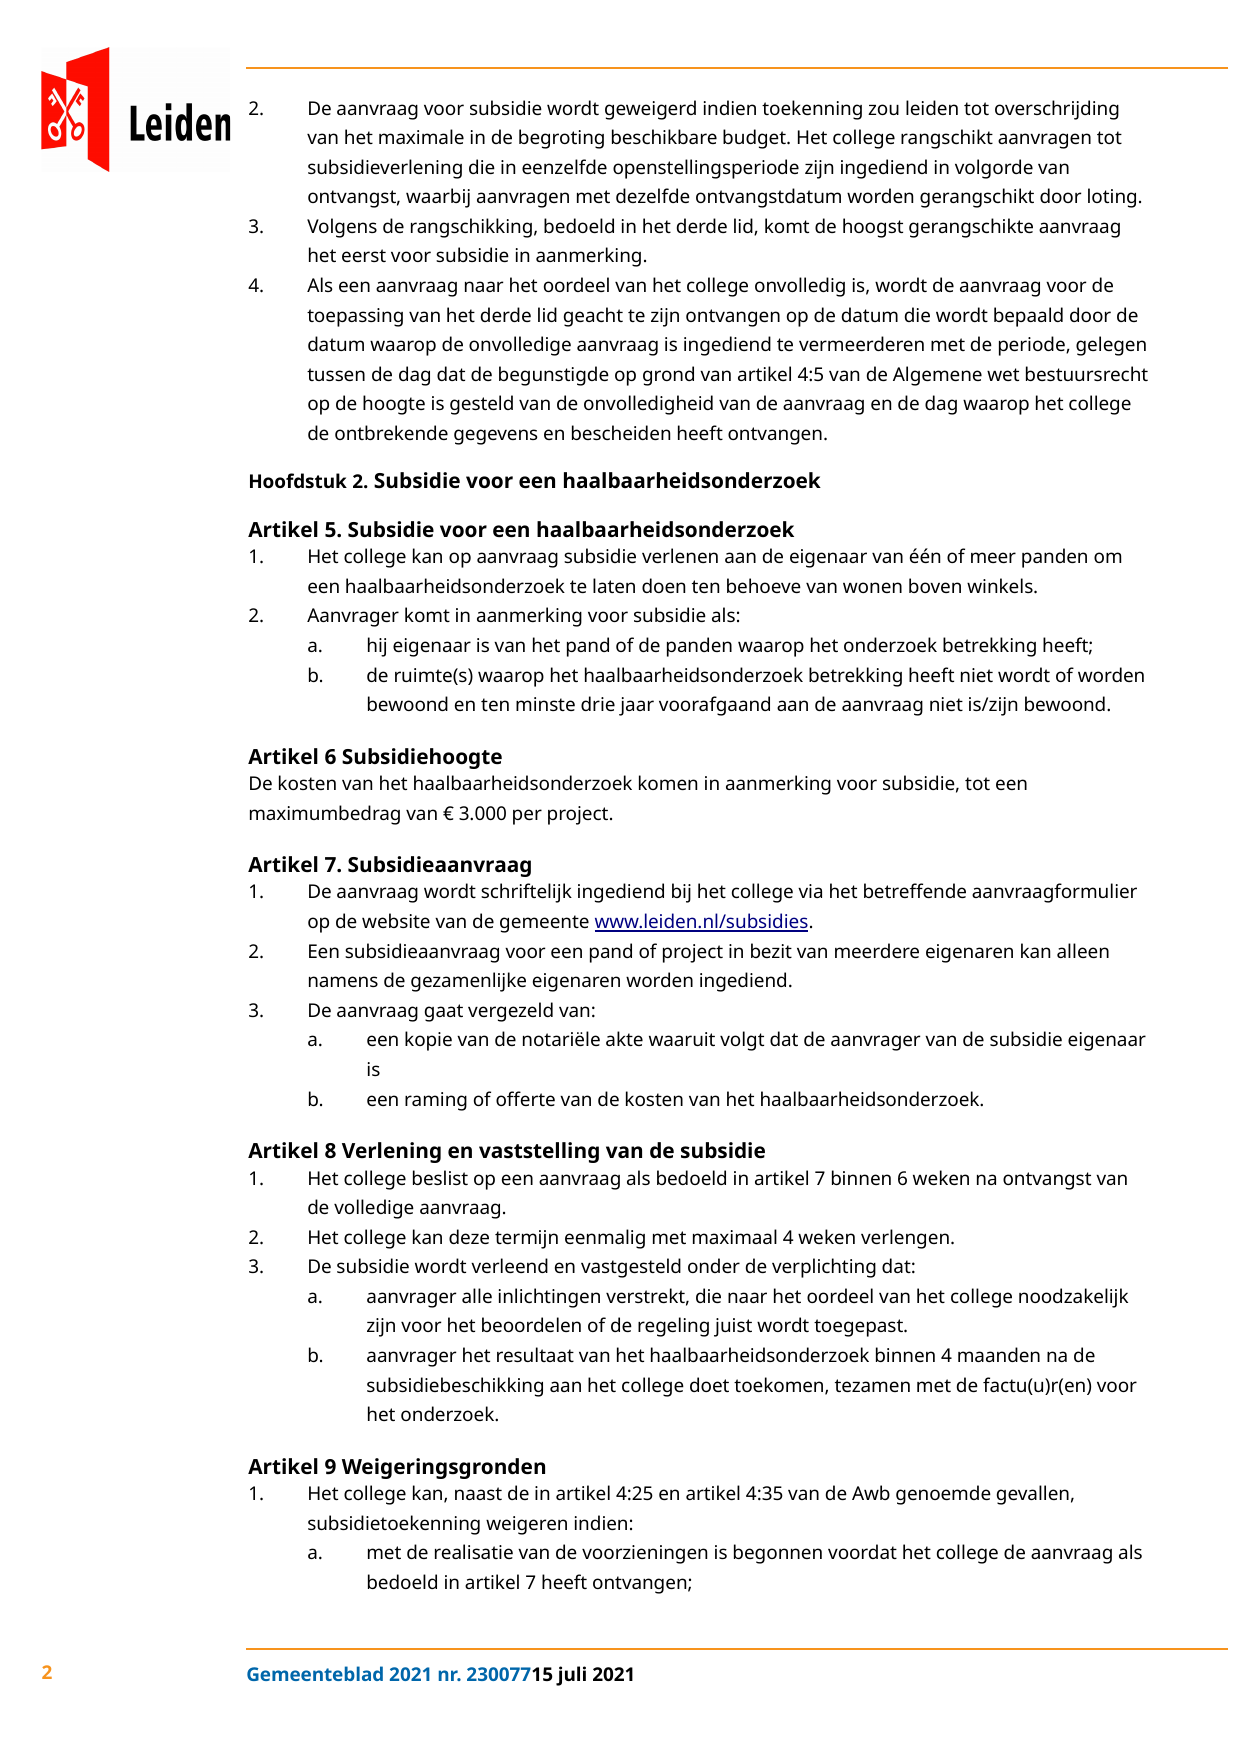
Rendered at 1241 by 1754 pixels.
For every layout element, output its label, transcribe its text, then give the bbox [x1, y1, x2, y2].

list De aanvraag voor subsidie wordt geweigerd indien toekenning zou leiden tot overschrijding van het maximale in de begroting beschikbare budget. Het college rangschikt aanvragen tot subsidieverlening die in eenzelfde openstellingsperiode zijn ingediend in volgorde van ontvangst, waarbij aanvragen met dezelfde ontvangstdatum worden gerangschikt door loting. [248, 95, 1152, 209]
list Aanvrager komt in aanmerking voor subsidie als: [248, 603, 1152, 628]
list aanvrager alle inlichtingen verstrekt, die naar het oordeel van het college noodzakelijk zijn voor het beoordelen of de regeling juist wordt toegepast. [307, 1283, 1152, 1338]
list Een subsidieaanvraag voor een pand of project in bezit van meerdere eigenaren kan alleen namens de gezamenlijke eigenaren worden ingediend. [248, 938, 1152, 993]
picture [41, 47, 231, 172]
list de ruimte(s) waarop het haalbaarheidsonderzoek betrekking heeft niet wordt of worden bewoond en ten minste drie jaar voorafgaand aan de aanvraag niet is/zijn bewoond. [307, 662, 1152, 717]
text Hoofdstuk 2. Subsidie voor een haalbaarheidsonderzoek [248, 466, 1152, 494]
list aanvrager het resultaat van het haalbaarheidsonderzoek binnen 4 maanden na de subsidiebeschikking aan het college doet toekomen, tezamen met de factu(u)r(en) voor het onderzoek. [307, 1342, 1152, 1427]
list Het college kan op aanvraag subsidie verlenen aan de eigenaar van één of meer panden om een haalbaarheidsonderzoek te laten doen ten behoeve van wonen boven winkels. [248, 543, 1152, 599]
list Het college beslist op een aanvraag als bedoeld in artikel 7 binnen 6 weken na ontvangst van de volledige aanvraag. [248, 1165, 1152, 1220]
text Artikel 7. Subsidieaanvraag [248, 850, 1152, 879]
list De aanvraag wordt schriftelijk ingediend bij het college via het betreffende aanvraagformulier op de website van de gemeente www.leiden.nl/subsidies. [248, 879, 1152, 934]
text Artikel 8 Verlening en vaststelling van de subsidie [248, 1136, 1152, 1165]
text Artikel 6 Subsidiehoogte [248, 742, 1152, 770]
list Als een aanvraag naar het oordeel van het college onvolledig is, wordt de aanvraag voor de toepassing van het derde lid geacht te zijn ontvangen op de datum die wordt bepaald door de datum waarop de onvolledige aanvraag is ingediend te vermeerderen met de periode, gelegen tussen de dag dat de begunstigde op grond van artikel 4:5 van de Algemene wet bestuursrecht op de hoogte is gesteld van de onvolledigheid van de aanvraag en de dag waarop het college de ontbrekende gegevens en bescheiden heeft ontvangen. [248, 272, 1152, 446]
text De kosten van het haalbaarheidsonderzoek komen in aanmerking voor subsidie, tot een maximumbedrag van € 3.000 per project. [248, 770, 1152, 826]
list Het college kan deze termijn eenmalig met maximaal 4 weken verlengen. [248, 1224, 1152, 1249]
list een kopie van de notariële akte waaruit volgt dat de aanvrager van de subsidie eigenaar is [307, 1027, 1152, 1082]
text Artikel 5. Subsidie voor een haalbaarheidsonderzoek [248, 515, 1152, 543]
list De subsidie wordt verleend en vastgesteld onder de verplichting dat: [248, 1253, 1152, 1279]
list Volgens de rangschikking, bedoeld in het derde lid, komt de hoogst gerangschikte aanvraag het eerst voor subsidie in aanmerking. [248, 213, 1152, 268]
list Het college kan, naast de in artikel 4:25 en artikel 4:35 van de Awb genoemde gevallen, subsidietoekenning weigeren indien: [248, 1480, 1152, 1536]
text Artikel 9 Weigeringsgronden [248, 1452, 1152, 1480]
list met de realisatie van de voorzieningen is begonnen voordat het college de aanvraag als bedoeld in artikel 7 heeft ontvangen; [307, 1539, 1152, 1595]
list De aanvraag gaat vergezeld van: [248, 997, 1152, 1023]
list een raming of offerte van de kosten van het haalbaarheidsonderzoek. [307, 1086, 1152, 1112]
list hij eigenaar is van het pand of de panden waarop het onderzoek betrekking heeft; [307, 632, 1152, 658]
